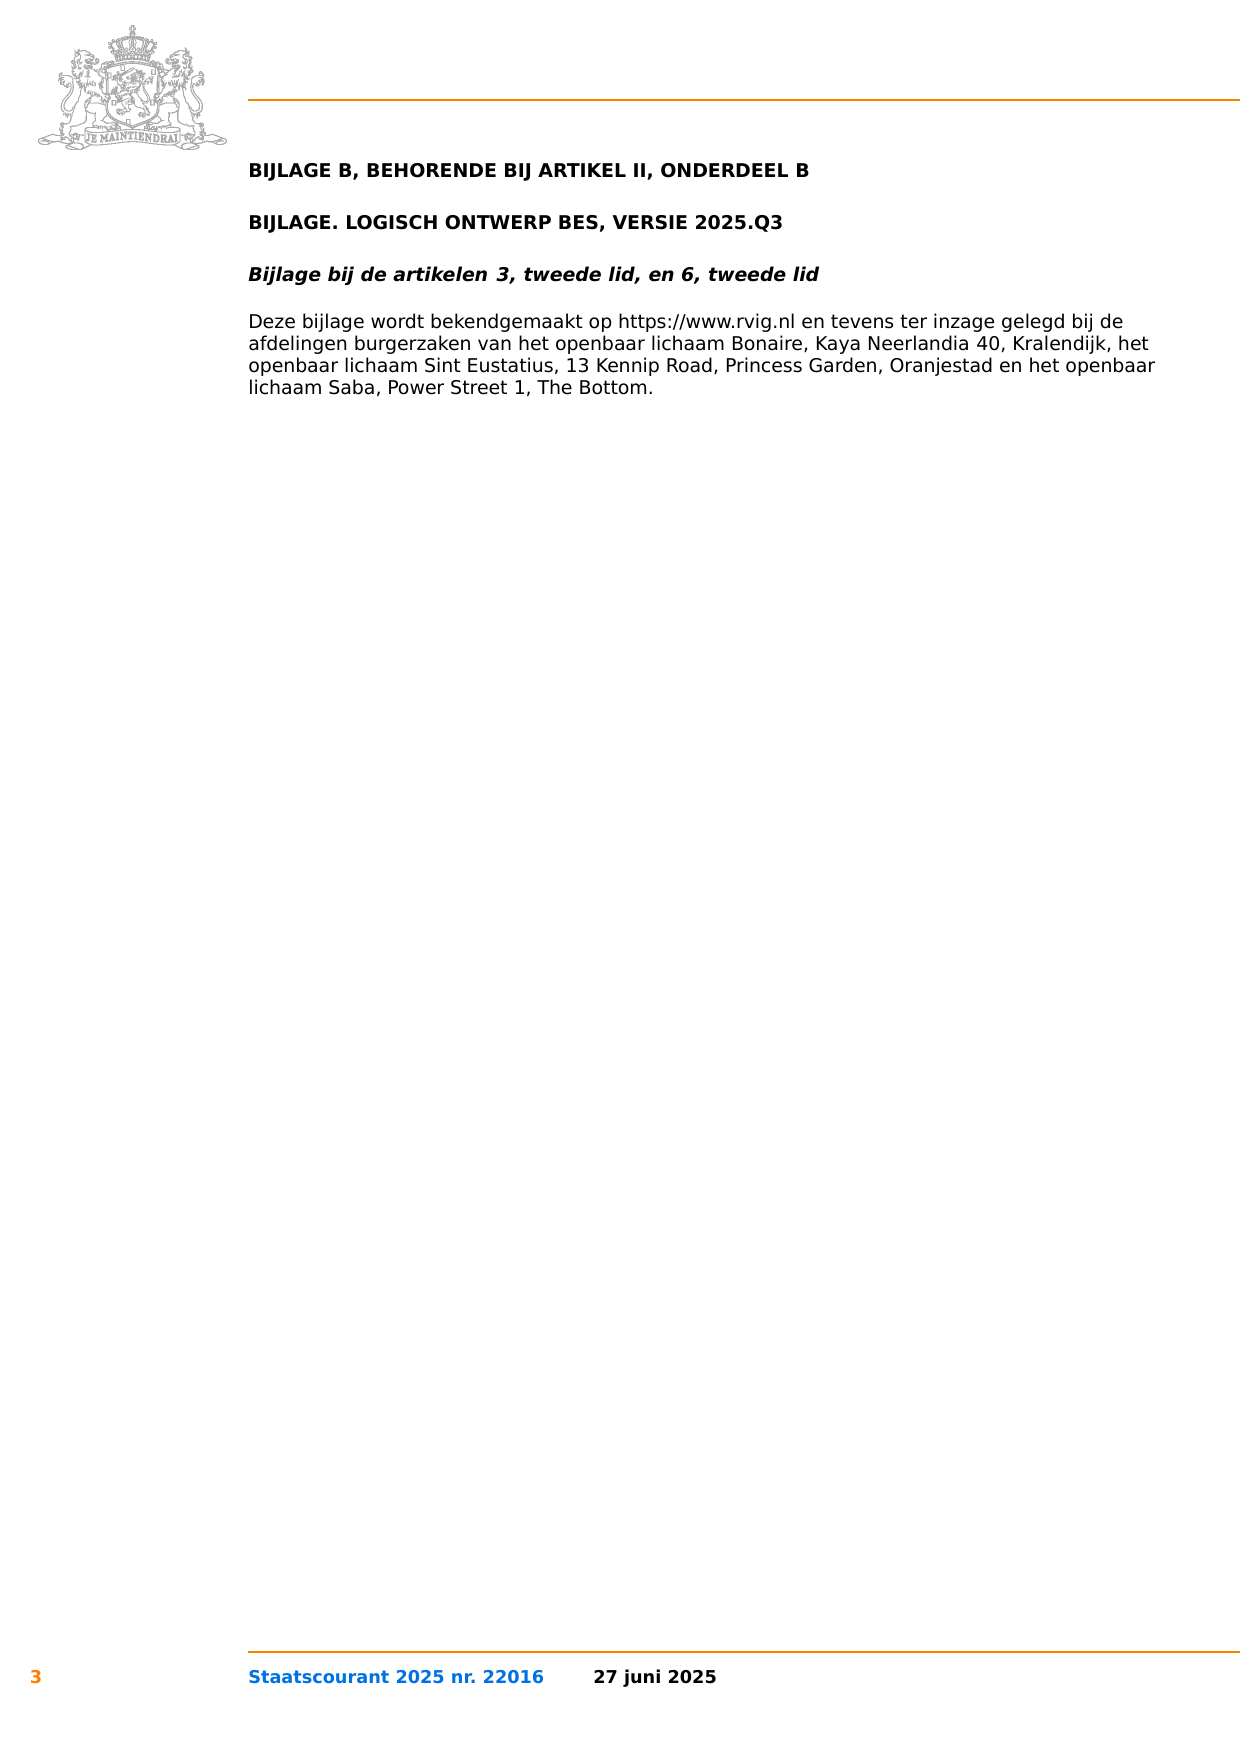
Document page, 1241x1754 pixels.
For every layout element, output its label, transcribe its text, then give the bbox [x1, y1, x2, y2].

subtitle Bijlage bij de artikelen 3, tweede lid, en 6, tweede lid [248, 264, 1163, 286]
subtitle BIJLAGE B, BEHORENDE BIJ ARTIKEL II, ONDERDEEL B [248, 160, 1163, 182]
text Deze bijlage wordt bekendgemaakt op https://www.rvig.nl en tevens ter inzage gelegd bij de afdelingen burgerzaken van het openbaar lichaam Bonaire, Kaya Neerlandia 40, Kralendijk, het openbaar lichaam Sint Eustatius, 13 Kennip Road, Princess Garden, Oranjestad en het openbaar lichaam Saba, Power Street 1, The Bottom. [248, 311, 1163, 399]
picture [38, 25, 227, 150]
subtitle BIJLAGE. LOGISCH ONTWERP BES, VERSIE 2025.Q3 [248, 212, 1163, 234]
